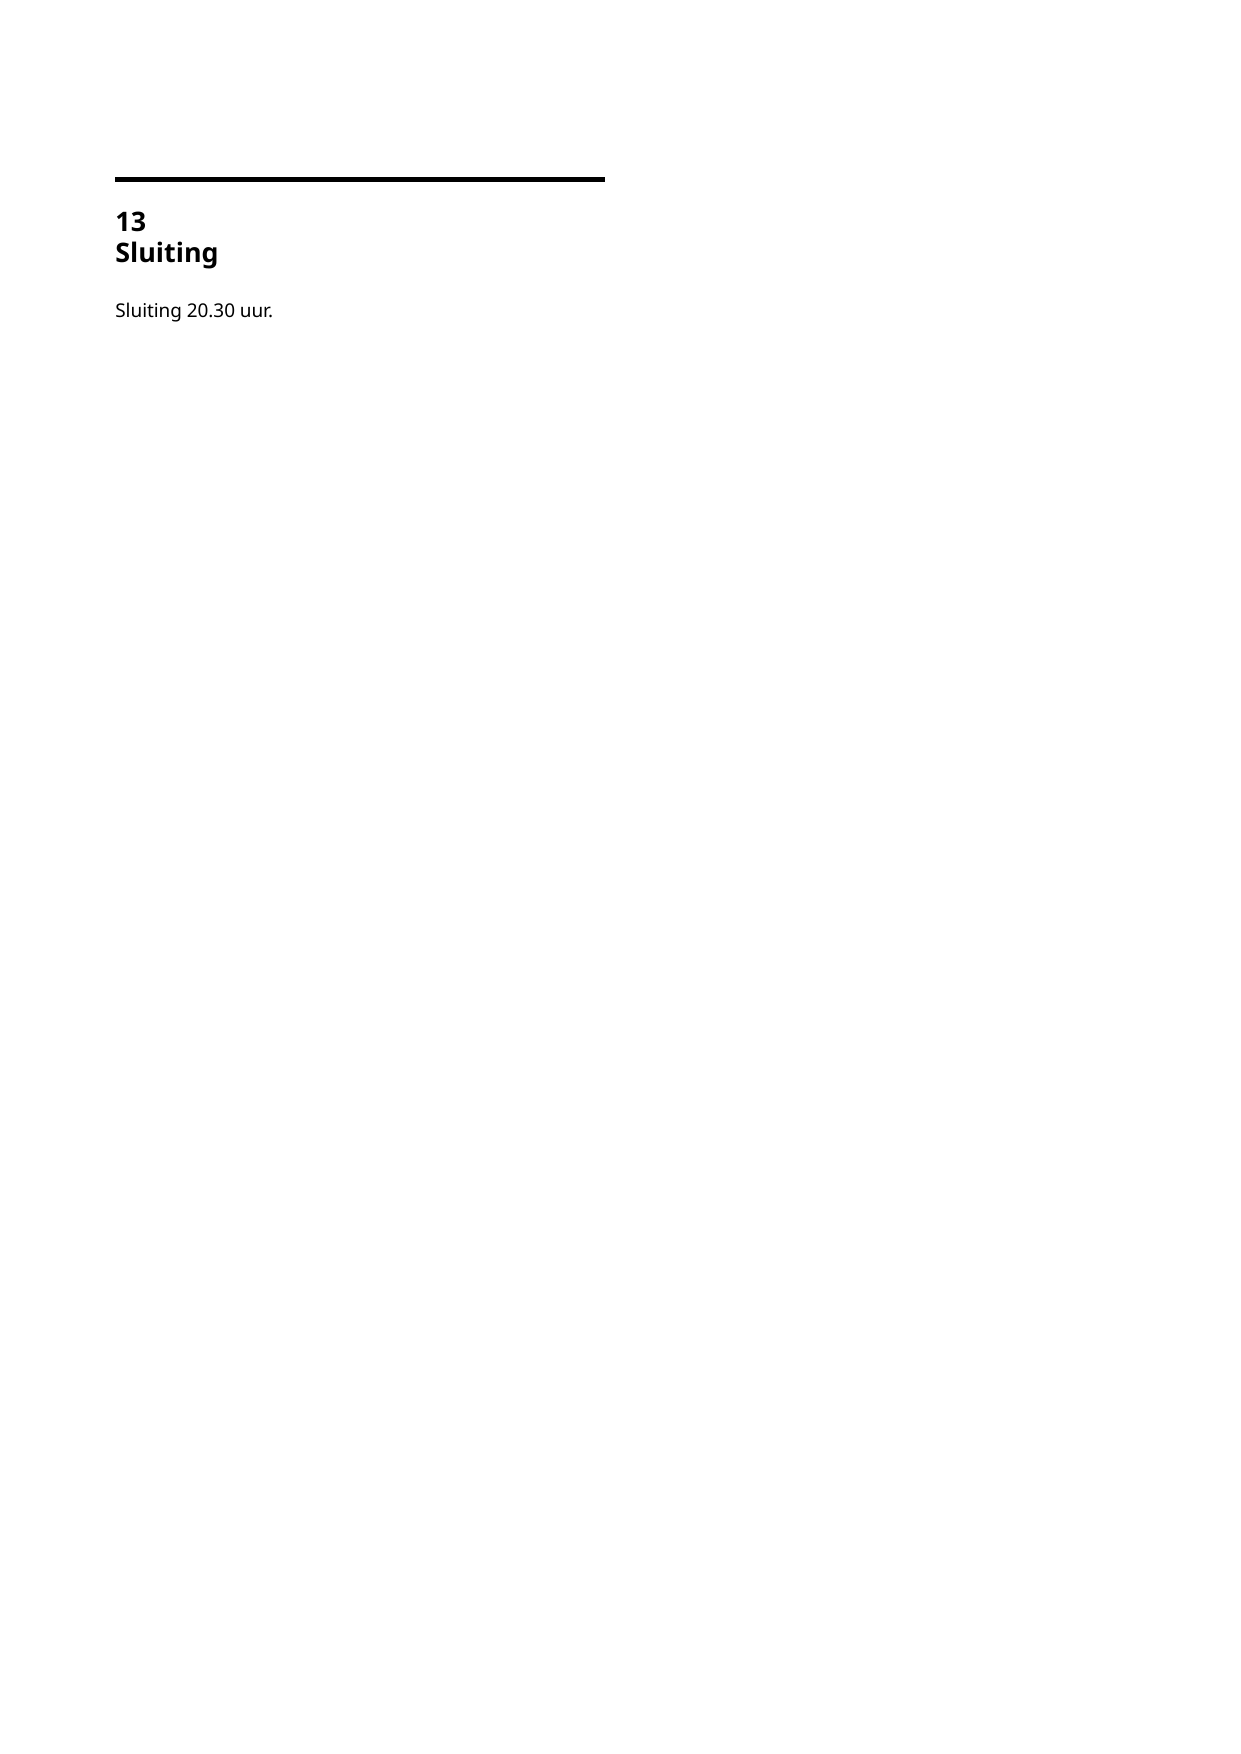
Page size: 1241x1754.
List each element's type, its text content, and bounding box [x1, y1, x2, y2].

text Sluiting [115, 239, 605, 283]
text Sluiting 20.30 uur. [115, 302, 605, 322]
text 13 [115, 203, 605, 239]
